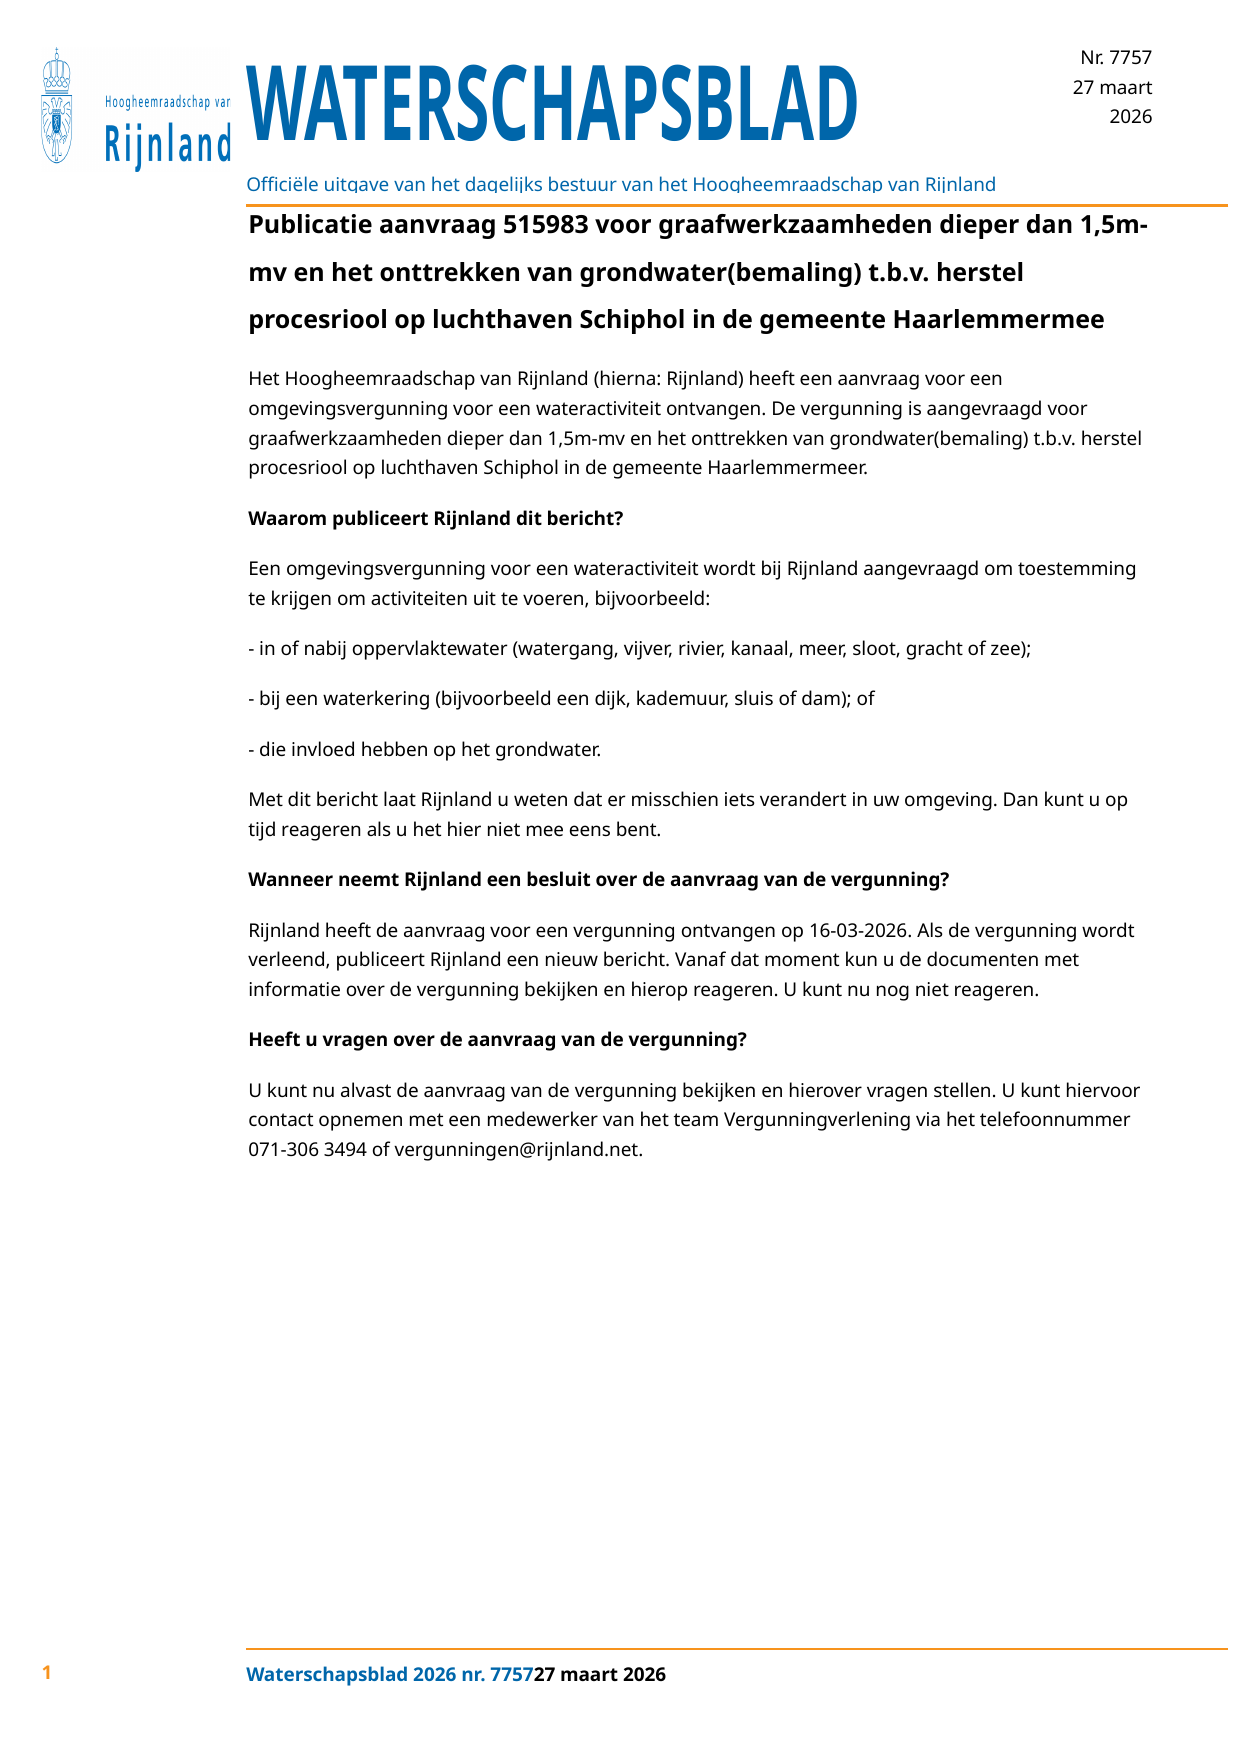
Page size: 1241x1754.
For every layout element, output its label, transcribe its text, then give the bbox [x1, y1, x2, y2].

text Wanneer neemt Rijnland een besluit over de aanvraag van de vergunning? [248, 866, 1152, 892]
text Heeft u vragen over de aanvraag van de vergunning? [248, 1026, 1152, 1052]
text Met dit bericht laat Rijnland u weten dat er misschien iets verandert in uw omgeving. Dan kunt u op tijd reageren als u het hier niet mee eens bent. [248, 786, 1152, 842]
picture [41, 47, 231, 172]
text - bij een waterkering (bijvoorbeeld een dijk, kademuur, sluis of dam); of [248, 686, 1152, 711]
text Waarom publiceert Rijnland dit bericht? [248, 505, 1152, 530]
text Rijnland heeft de aanvraag voor een vergunning ontvangen op 16-03-2026. Als de vergunning wordt verleend, publiceert Rijnland een nieuw bericht. Vanaf dat moment kun u de documenten met informatie over de vergunning bekijken en hierop reageren. U kunt nu nog niet reageren. [248, 917, 1152, 1002]
text - die invloed hebben op het grondwater. [248, 736, 1152, 762]
text Een omgevingsvergunning voor een wateractiviteit wordt bij Rijnland aangevraagd om toestemming te krijgen om activiteiten uit te voeren, bijvoorbeeld: [248, 555, 1152, 610]
text - in of nabij oppervlaktewater (watergang, vijver, rivier, kanaal, meer, sloot, gracht of zee); [248, 635, 1152, 661]
text Het Hoogheemraadschap van Rijnland (hierna: Rijnland) heeft een aanvraag voor een omgevingsvergunning voor een wateractiviteit ontvangen. De vergunning is aangevraagd voor graafwerkzaamheden dieper dan 1,5m-mv en het onttrekken van grondwater(bemaling) t.b.v. herstel procesriool op luchthaven Schiphol in de gemeente Haarlemmermeer. [248, 366, 1152, 480]
text Publicatie aanvraag 515983 voor graafwerkzaamheden dieper dan 1,5m-mv en het onttrekken van grondwater(bemaling) t.b.v. herstel procesriool op luchthaven Schiphol in de gemeente Haarlemmermee [248, 207, 1152, 336]
text U kunt nu alvast de aanvraag van de vergunning bekijken en hierover vragen stellen. U kunt hiervoor contact opnemen met een medewerker van het team Vergunningverlening via het telefoonnummer 071-306 3494 of vergunningen@rijnland.net. [248, 1077, 1152, 1162]
